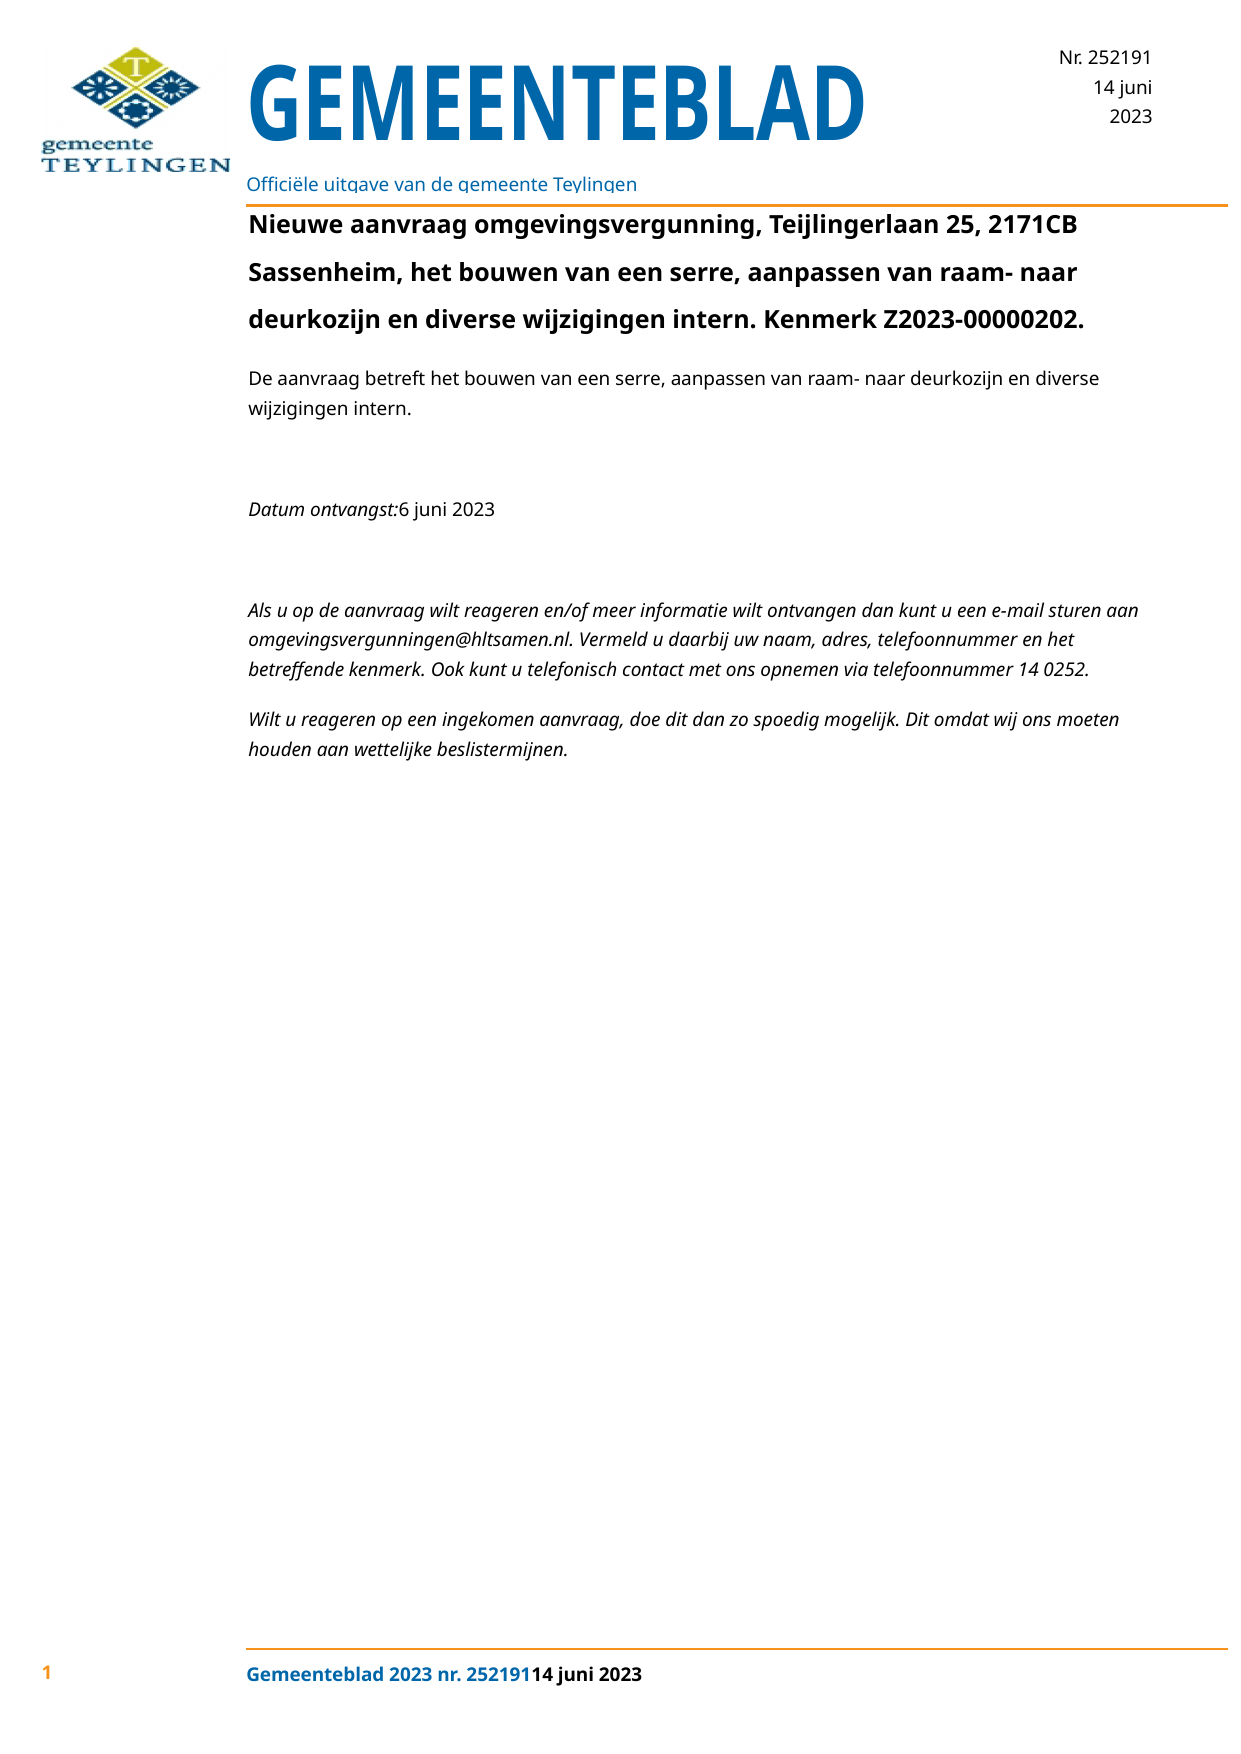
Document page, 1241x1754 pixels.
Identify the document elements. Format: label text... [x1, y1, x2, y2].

text De aanvraag betreft het bouwen van een serre, aanpassen van raam- naar deurkozijn en diverse wijzigingen intern. [248, 366, 1152, 421]
text Nieuwe aanvraag omgevingsvergunning, Teijlingerlaan 25, 2171CB Sassenheim, het bouwen van een serre, aanpassen van raam- naar deurkozijn en diverse wijzigingen intern. Kenmerk Z2023-00000202. [248, 207, 1152, 336]
picture [41, 47, 231, 172]
text Wilt u reageren op een ingekomen aanvraag, doe dit dan zo spoedig mogelijk. Dit omdat wij ons moeten houden aan wettelijke beslistermijnen. [248, 706, 1152, 762]
text Als u op de aanvraag wilt reageren en/of meer informatie wilt ontvangen dan kunt u een e-mail sturen aan omgevingsvergunningen@hltsamen.nl. Vermeld u daarbij uw naam, adres, telefoonnummer en het betreffende kenmerk. Ook kunt u telefonisch contact met ons opnemen via telefoonnummer 14 0252. [248, 597, 1152, 682]
text Datum ontvangst:6 juni 2023 [248, 496, 1152, 522]
